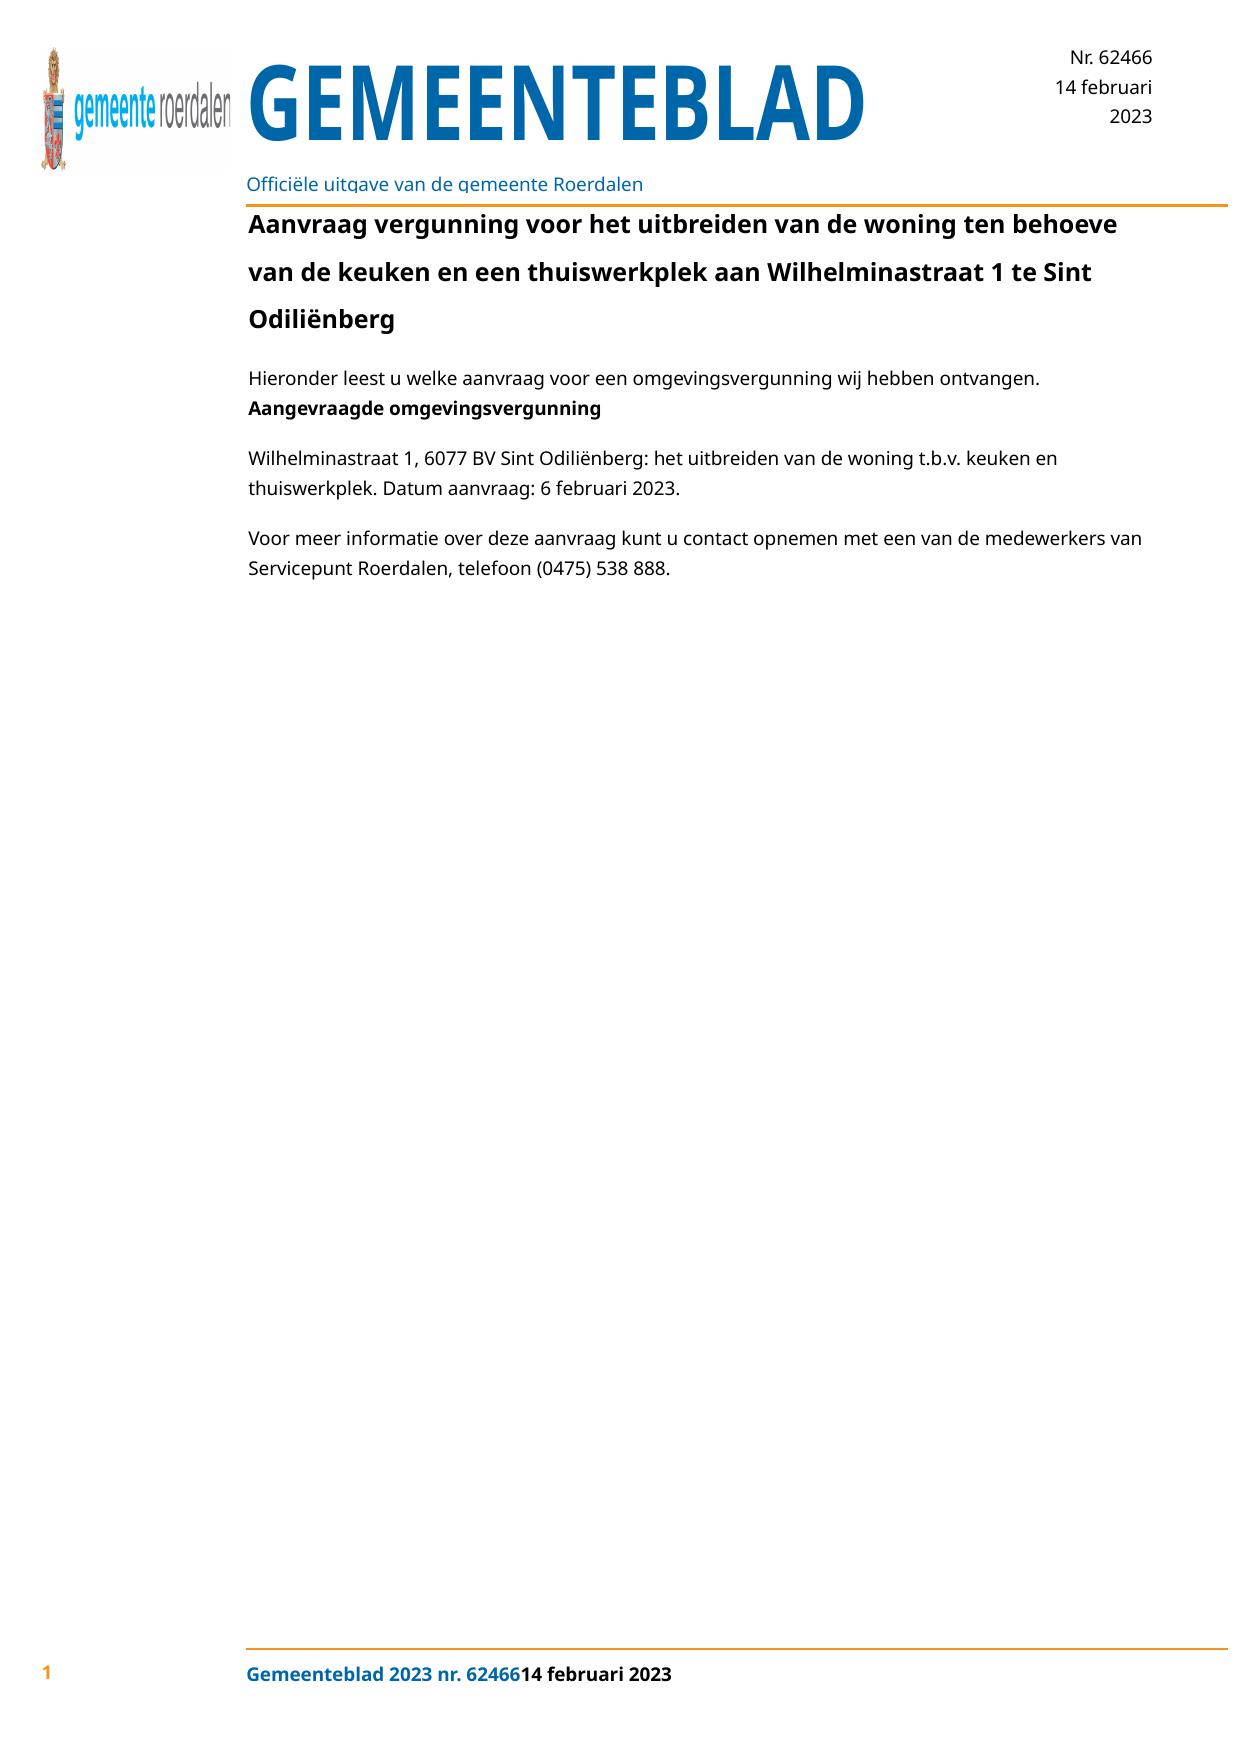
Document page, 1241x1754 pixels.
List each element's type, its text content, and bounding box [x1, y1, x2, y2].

picture [41, 47, 231, 172]
text Hieronder leest u welke aanvraag voor een omgevingsvergunning wij hebben ontvangen. Aangevraagde omgevingsvergunning [248, 366, 1152, 421]
text Aanvraag vergunning voor het uitbreiden van de woning ten behoeve van de keuken en een thuiswerkplek aan Wilhelminastraat 1 te Sint Odiliënberg [248, 207, 1152, 336]
text Wilhelminastraat 1, 6077 BV Sint Odiliënberg: het uitbreiden van de woning t.b.v. keuken en thuiswerkplek. Datum aanvraag: 6 februari 2023. [248, 446, 1152, 501]
text Voor meer informatie over deze aanvraag kunt u contact opnemen met een van de medewerkers van Servicepunt Roerdalen, telefoon (0475) 538 888. [248, 526, 1152, 581]
